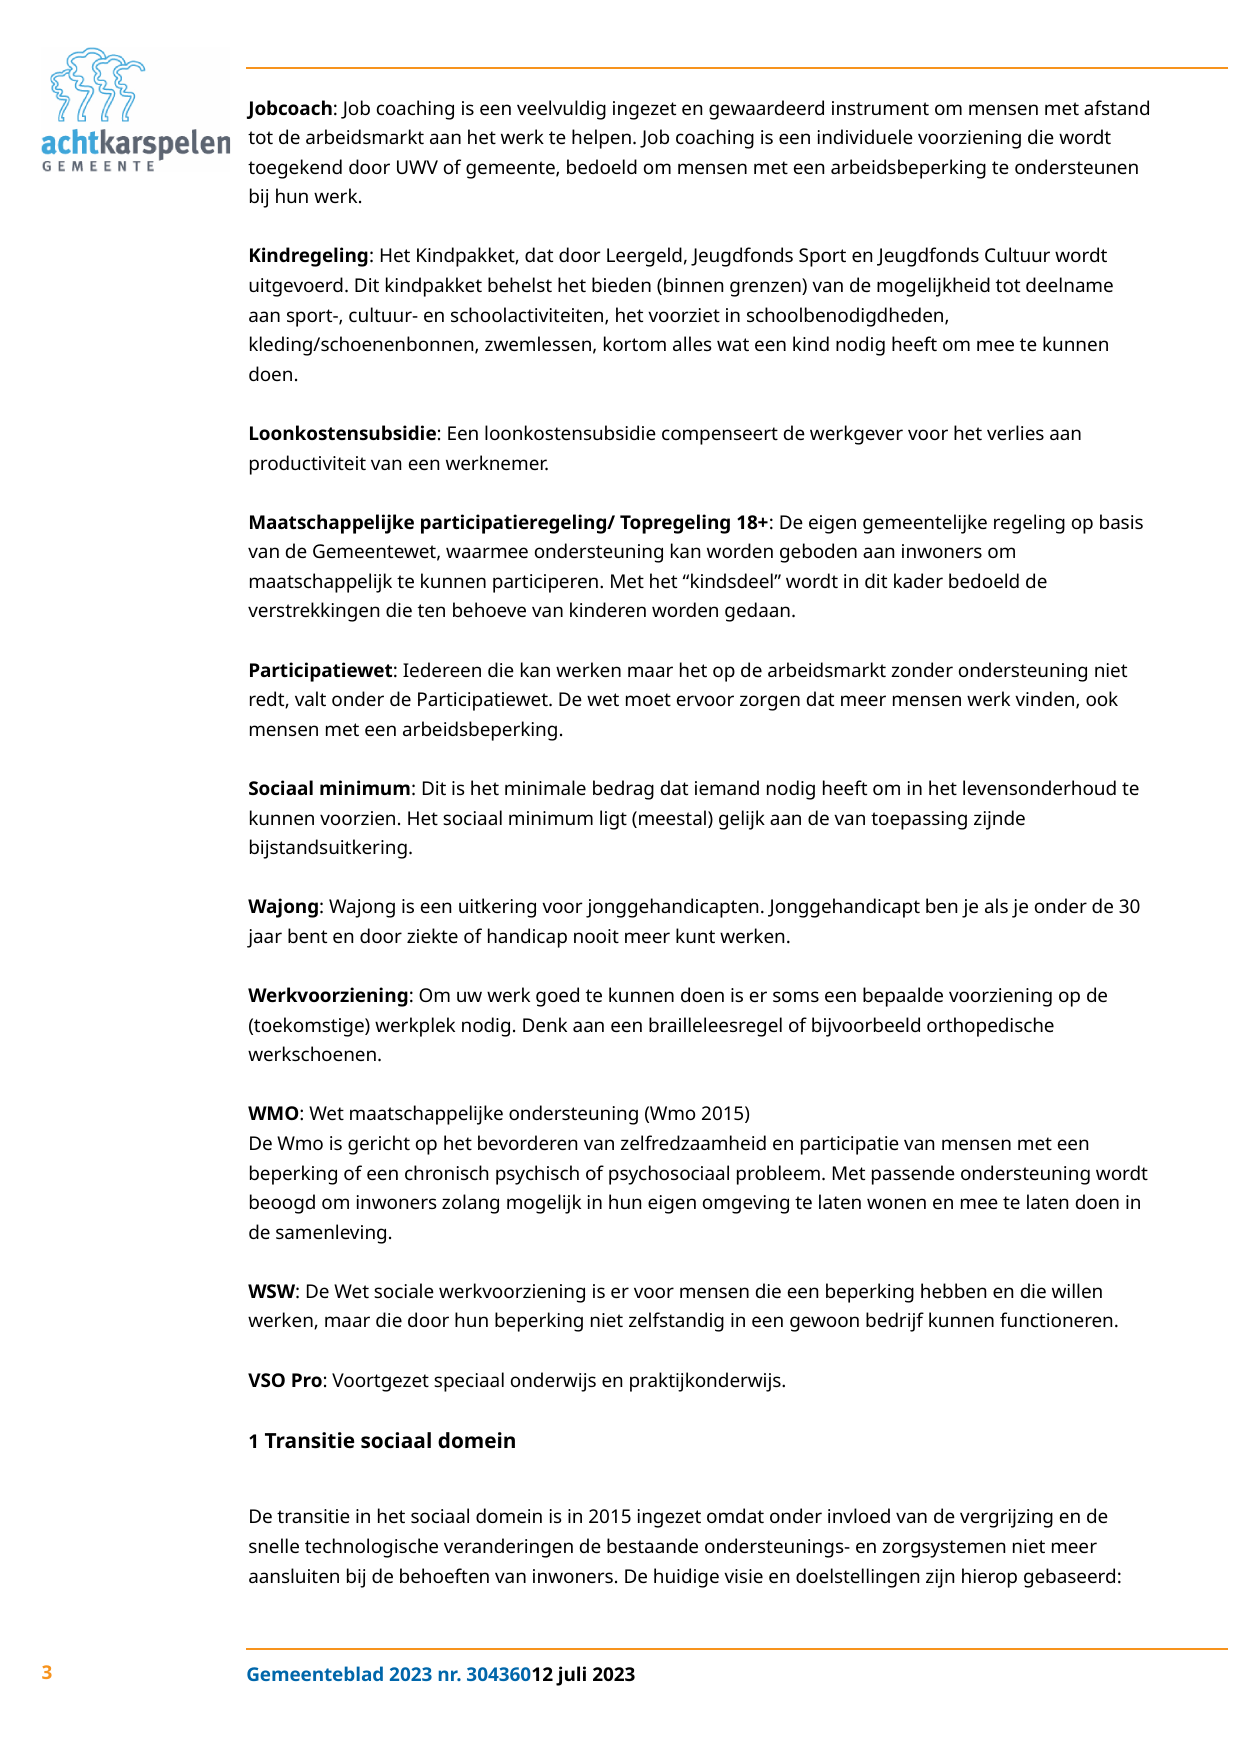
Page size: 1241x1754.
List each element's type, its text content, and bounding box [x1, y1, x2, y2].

text Loonkostensubsidie: Een loonkostensubsidie compenseert de werkgever voor het verlies aan productiviteit van een werknemer. [248, 420, 1152, 476]
text WSW: De Wet sociale werkvoorziening is er voor mensen die een beperking hebben en die willen werken, maar die door hun beperking niet zelfstandig in een gewoon bedrijf kunnen functioneren. [248, 1278, 1152, 1333]
text 1 Transitie sociaal domein [248, 1426, 1152, 1454]
text Werkvoorziening: Om uw werk goed te kunnen doen is er soms een bepaalde voorziening op de (toekomstige) werkplek nodig. Denk aan een brailleleesregel of bijvoorbeeld orthopedische werkschoenen. [248, 982, 1152, 1067]
text WMO: Wet maatschappelijke ondersteuning (Wmo 2015) [248, 1101, 1152, 1126]
text Jobcoach: Job coaching is een veelvuldig ingezet en gewaardeerd instrument om mensen met afstand tot de arbeidsmarkt aan het werk te helpen. Job coaching is een individuele voorziening die wordt toegekend door UWV of gemeente, bedoeld om mensen met een arbeidsbeperking te ondersteunen bij hun werk. [248, 95, 1152, 209]
text Kindregeling: Het Kindpakket, dat door Leergeld, Jeugdfonds Sport en Jeugdfonds Cultuur wordt uitgevoerd. Dit kindpakket behelst het bieden (binnen grenzen) van de mogelijkheid tot deelname aan sport-, cultuur- en schoolactiviteiten, het voorziet in schoolbenodigdheden, kleding/schoenenbonnen, zwemlessen, kortom alles wat een kind nodig heeft om mee te kunnen doen. [248, 243, 1152, 387]
picture [41, 47, 231, 172]
text Maatschappelijke participatieregeling/ Topregeling 18+: De eigen gemeentelijke regeling op basis van de Gemeentewet, waarmee ondersteuning kan worden geboden aan inwoners om [248, 509, 1152, 564]
text De Wmo is gericht op het bevorderen van zelfredzaamheid en participatie van mensen met een beperking of een chronisch psychisch of psychosociaal probleem. Met passende ondersteuning wordt beoogd om inwoners zolang mogelijk in hun eigen omgeving te laten wonen en mee te laten doen in de samenleving. [248, 1130, 1152, 1245]
text De transitie in het sociaal domein is in 2015 ingezet omdat onder invloed van de vergrijzing en de snelle technologische veranderingen de bestaande ondersteunings- en zorgsystemen niet meer aansluiten bij de behoeften van inwoners. De huidige visie en doelstellingen zijn hierop gebaseerd: [248, 1504, 1152, 1589]
text Participatiewet: Iedereen die kan werken maar het op de arbeidsmarkt zonder ondersteuning niet redt, valt onder de Participatiewet. De wet moet ervoor zorgen dat meer mensen werk vinden, ook mensen met een arbeidsbeperking. [248, 657, 1152, 742]
text maatschappelijk te kunnen participeren. Met het “kindsdeel” wordt in dit kader bedoeld de verstrekkingen die ten behoeve van kinderen worden gedaan. [248, 568, 1152, 623]
text Wajong: Wajong is een uitkering voor jonggehandicapten. Jonggehandicapt ben je als je onder de 30 jaar bent en door ziekte of handicap nooit meer kunt werken. [248, 893, 1152, 949]
text Sociaal minimum: Dit is het minimale bedrag dat iemand nodig heeft om in het levensonderhoud te kunnen voorzien. Het sociaal minimum ligt (meestal) gelijk aan de van toepassing zijnde bijstandsuitkering. [248, 775, 1152, 860]
text VSO Pro: Voortgezet speciaal onderwijs en praktijkonderwijs. [248, 1367, 1152, 1393]
